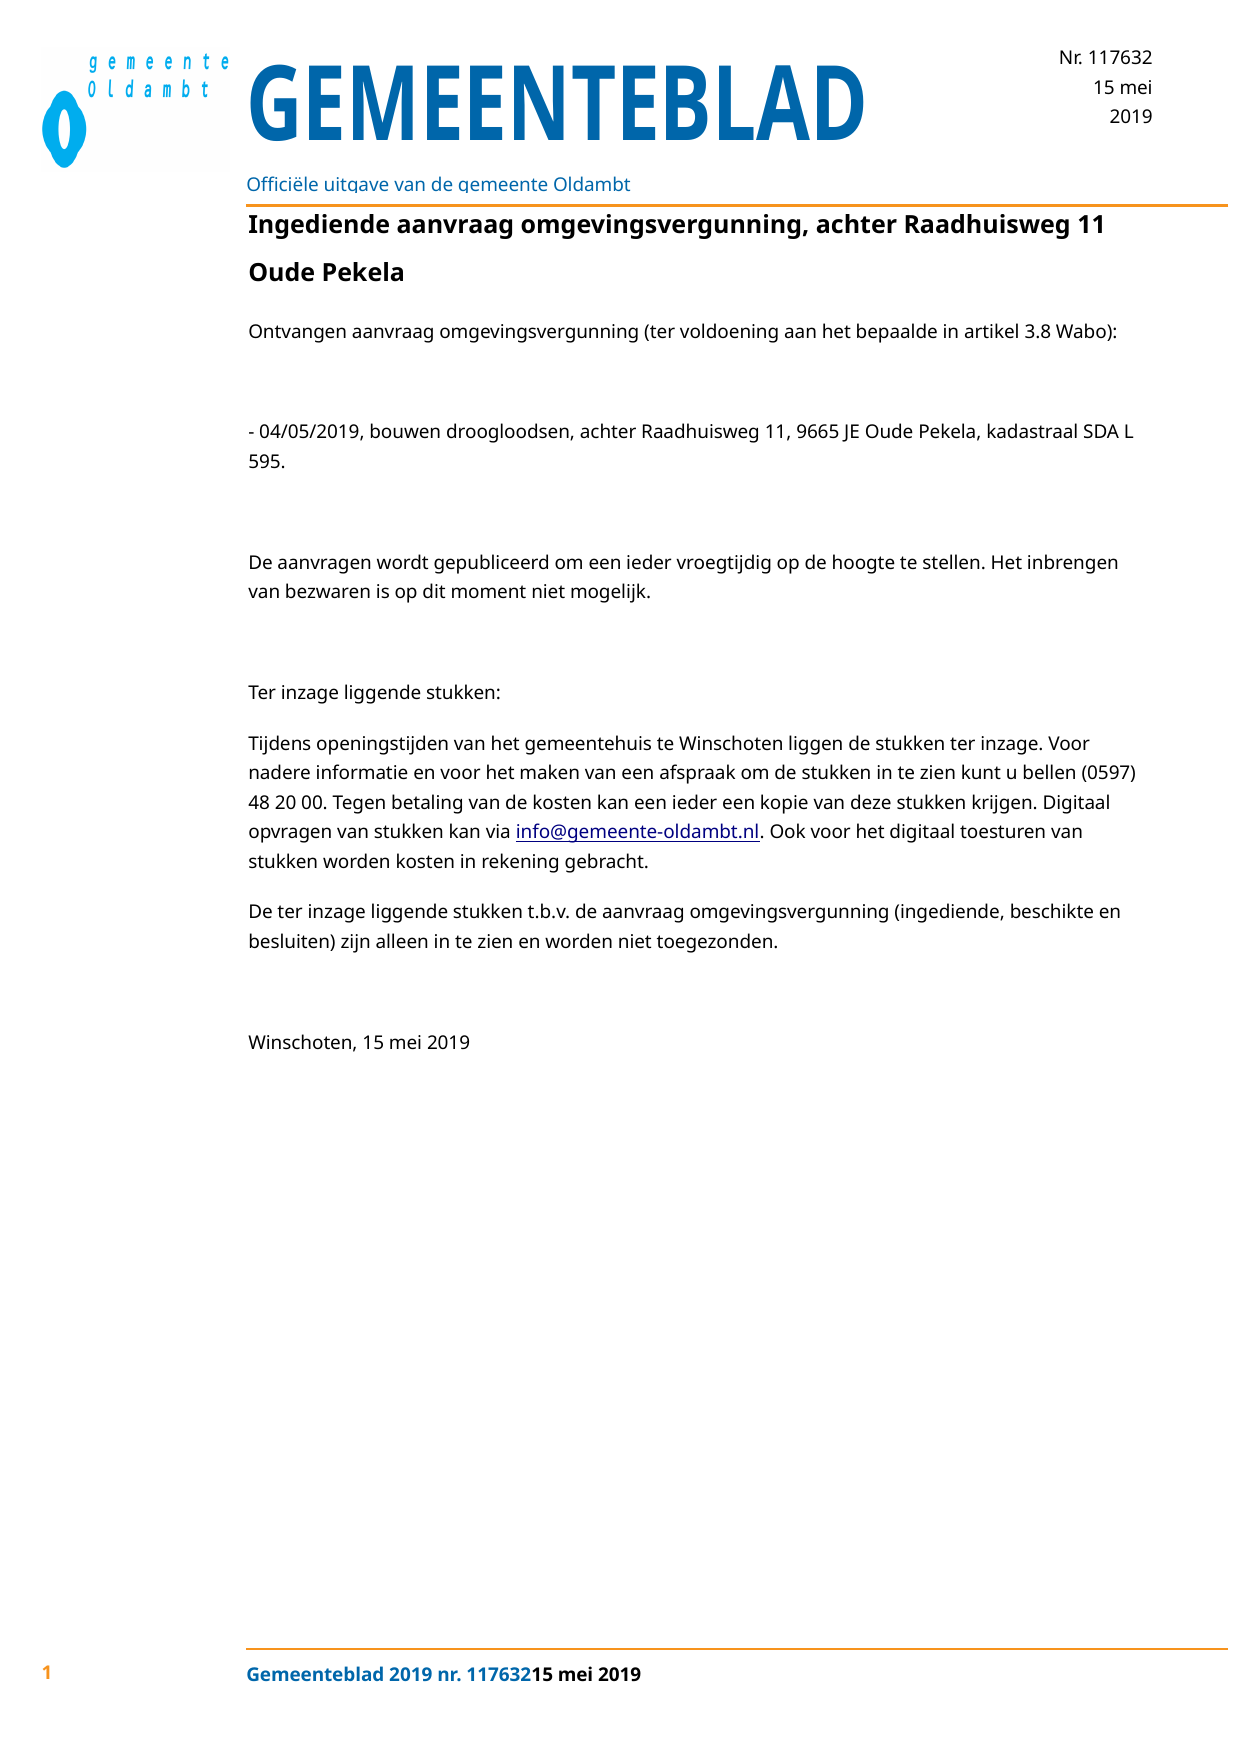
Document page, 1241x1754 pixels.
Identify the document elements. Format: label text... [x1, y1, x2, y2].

text Winschoten, 15 mei 2019 [248, 1029, 1152, 1055]
text - 04/05/2019, bouwen droogloodsen, achter Raadhuisweg 11, 9665 JE Oude Pekela, kadastraal SDA L 595. [248, 419, 1152, 474]
text De ter inzage liggende stukken t.b.v. de aanvraag omgevingsvergunning (ingediende, beschikte en besluiten) zijn alleen in te zien en worden niet toegezonden. [248, 899, 1152, 954]
text Ontvangen aanvraag omgevingsvergunning (ter voldoening aan het bepaalde in artikel 3.8 Wabo): [248, 318, 1152, 344]
text Tijdens openingstijden van het gemeentehuis te Winschoten liggen de stukken ter inzage. Voor nadere informatie en voor het maken van een afspraak om de stukken in te zien kunt u bellen (0597) 48 20 00. Tegen betaling van de kosten kan een ieder een kopie van deze stukken krijgen. Digitaal opvragen van stukken kan via info@gemeente-oldambt.nl. Ook voor het digitaal toesturen van stukken worden kosten in rekening gebracht. [248, 730, 1152, 874]
picture [41, 47, 231, 172]
text De aanvragen wordt gepubliceerd om een ieder vroegtijdig op de hoogte te stellen. Het inbrengen van bezwaren is op dit moment niet mogelijk. [248, 549, 1152, 604]
text Ter inzage liggende stukken: [248, 679, 1152, 705]
text Ingediende aanvraag omgevingsvergunning, achter Raadhuisweg 11 Oude Pekela [248, 207, 1152, 288]
